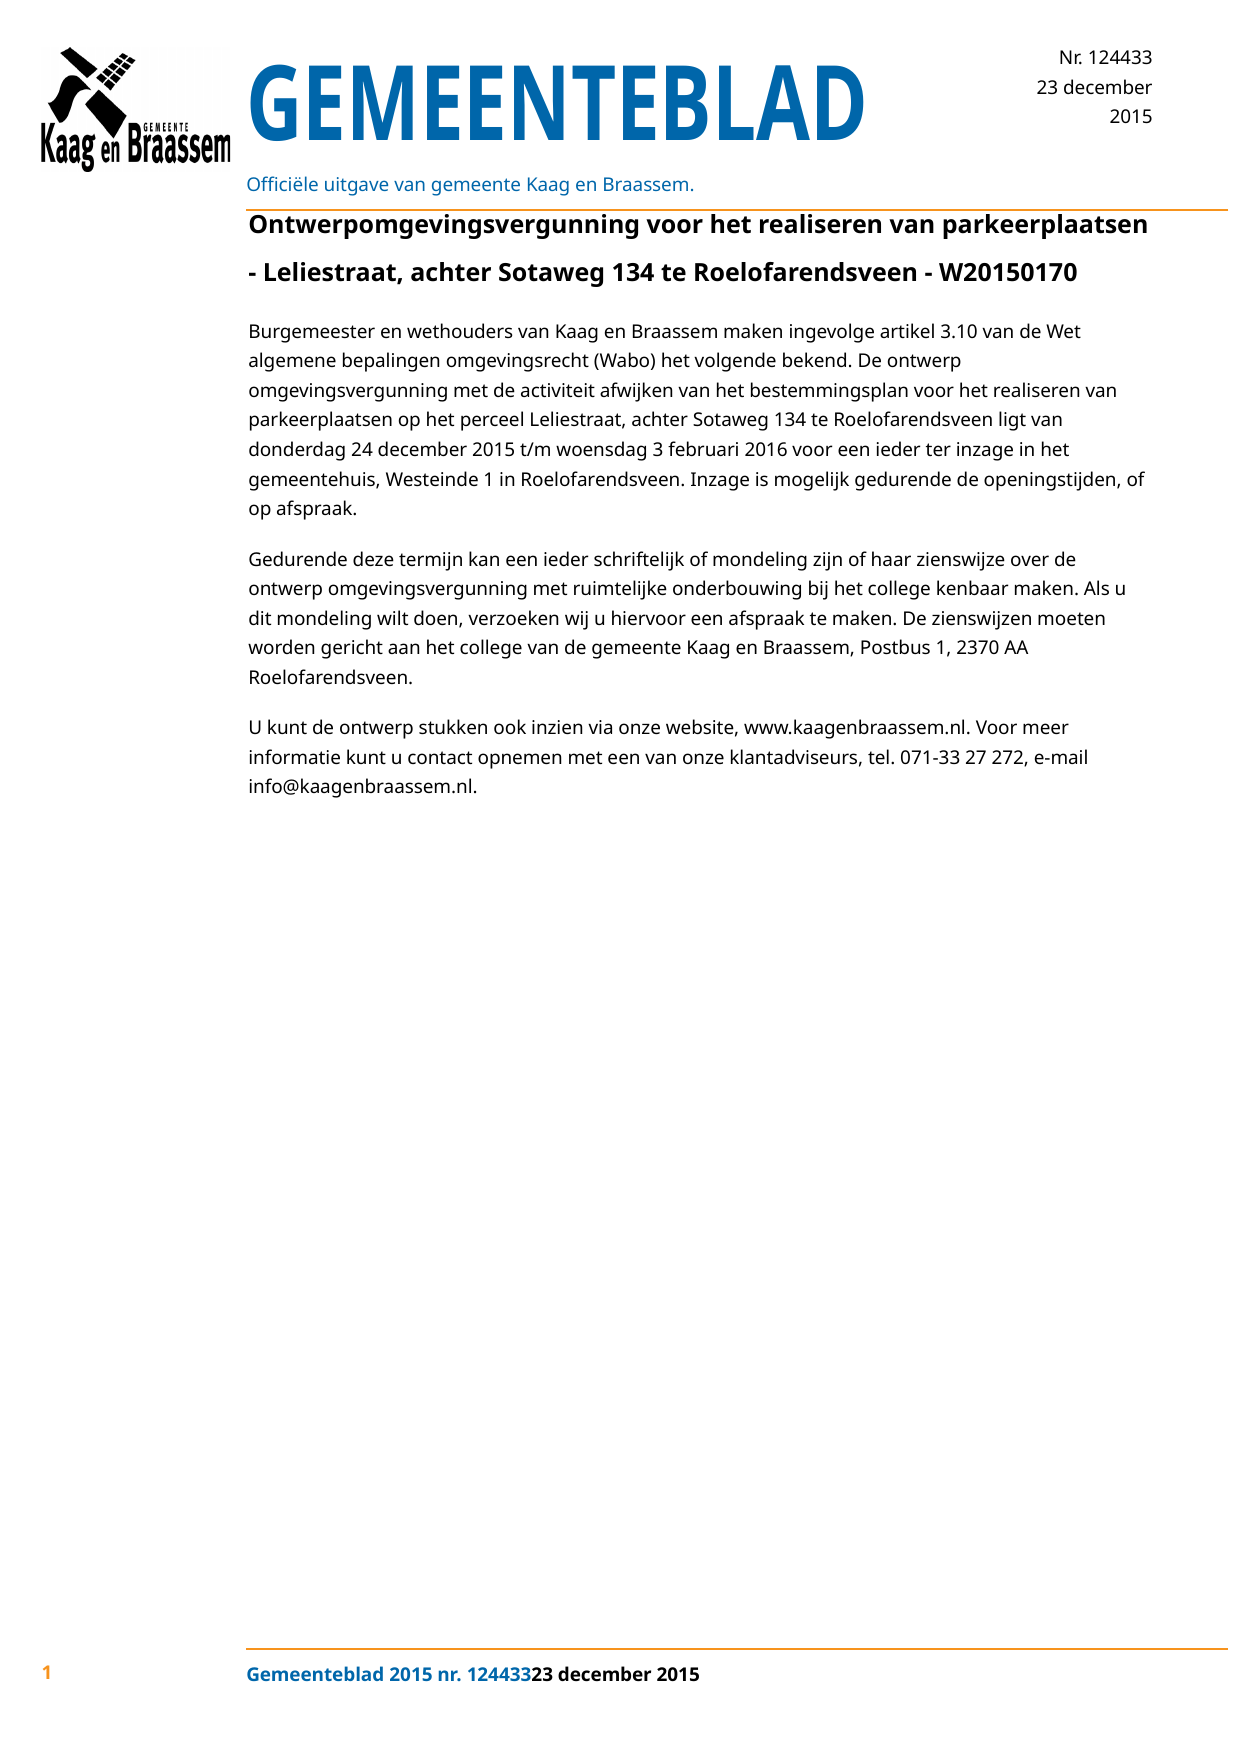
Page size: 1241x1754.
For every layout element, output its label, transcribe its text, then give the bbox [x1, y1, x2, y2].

picture [41, 47, 231, 172]
text Burgemeester en wethouders van Kaag en Braassem maken ingevolge artikel 3.10 van de Wet algemene bepalingen omgevingsrecht (Wabo) het volgende bekend. De ontwerp omgevingsvergunning met de activiteit afwijken van het bestemmingsplan voor het realiseren van parkeerplaatsen op het perceel Leliestraat, achter Sotaweg 134 te Roelofarendsveen ligt van donderdag 24 december 2015 t/m woensdag 3 februari 2016 voor een ieder ter inzage in het gemeentehuis, Westeinde 1 in Roelofarendsveen. Inzage is mogelijk gedurende de openingstijden, of op afspraak. [248, 318, 1152, 521]
text Ontwerpomgevingsvergunning voor het realiseren van parkeerplaatsen - Leliestraat, achter Sotaweg 134 te Roelofarendsveen - W20150170 [248, 211, 1152, 288]
text U kunt de ontwerp stukken ook inzien via onze website, www.kaagenbraassem.nl. Voor meer informatie kunt u contact opnemen met een van onze klantadviseurs, tel. 071-33 27 272, e-mail info@kaagenbraassem.nl. [248, 714, 1152, 799]
text Gedurende deze termijn kan een ieder schriftelijk of mondeling zijn of haar zienswijze over de ontwerp omgevingsvergunning met ruimtelijke onderbouwing bij het college kenbaar maken. Als u dit mondeling wilt doen, verzoeken wij u hiervoor een afspraak te maken. De zienswijzen moeten worden gericht aan het college van de gemeente Kaag en Braassem, Postbus 1, 2370 AA Roelofarendsveen. [248, 546, 1152, 690]
